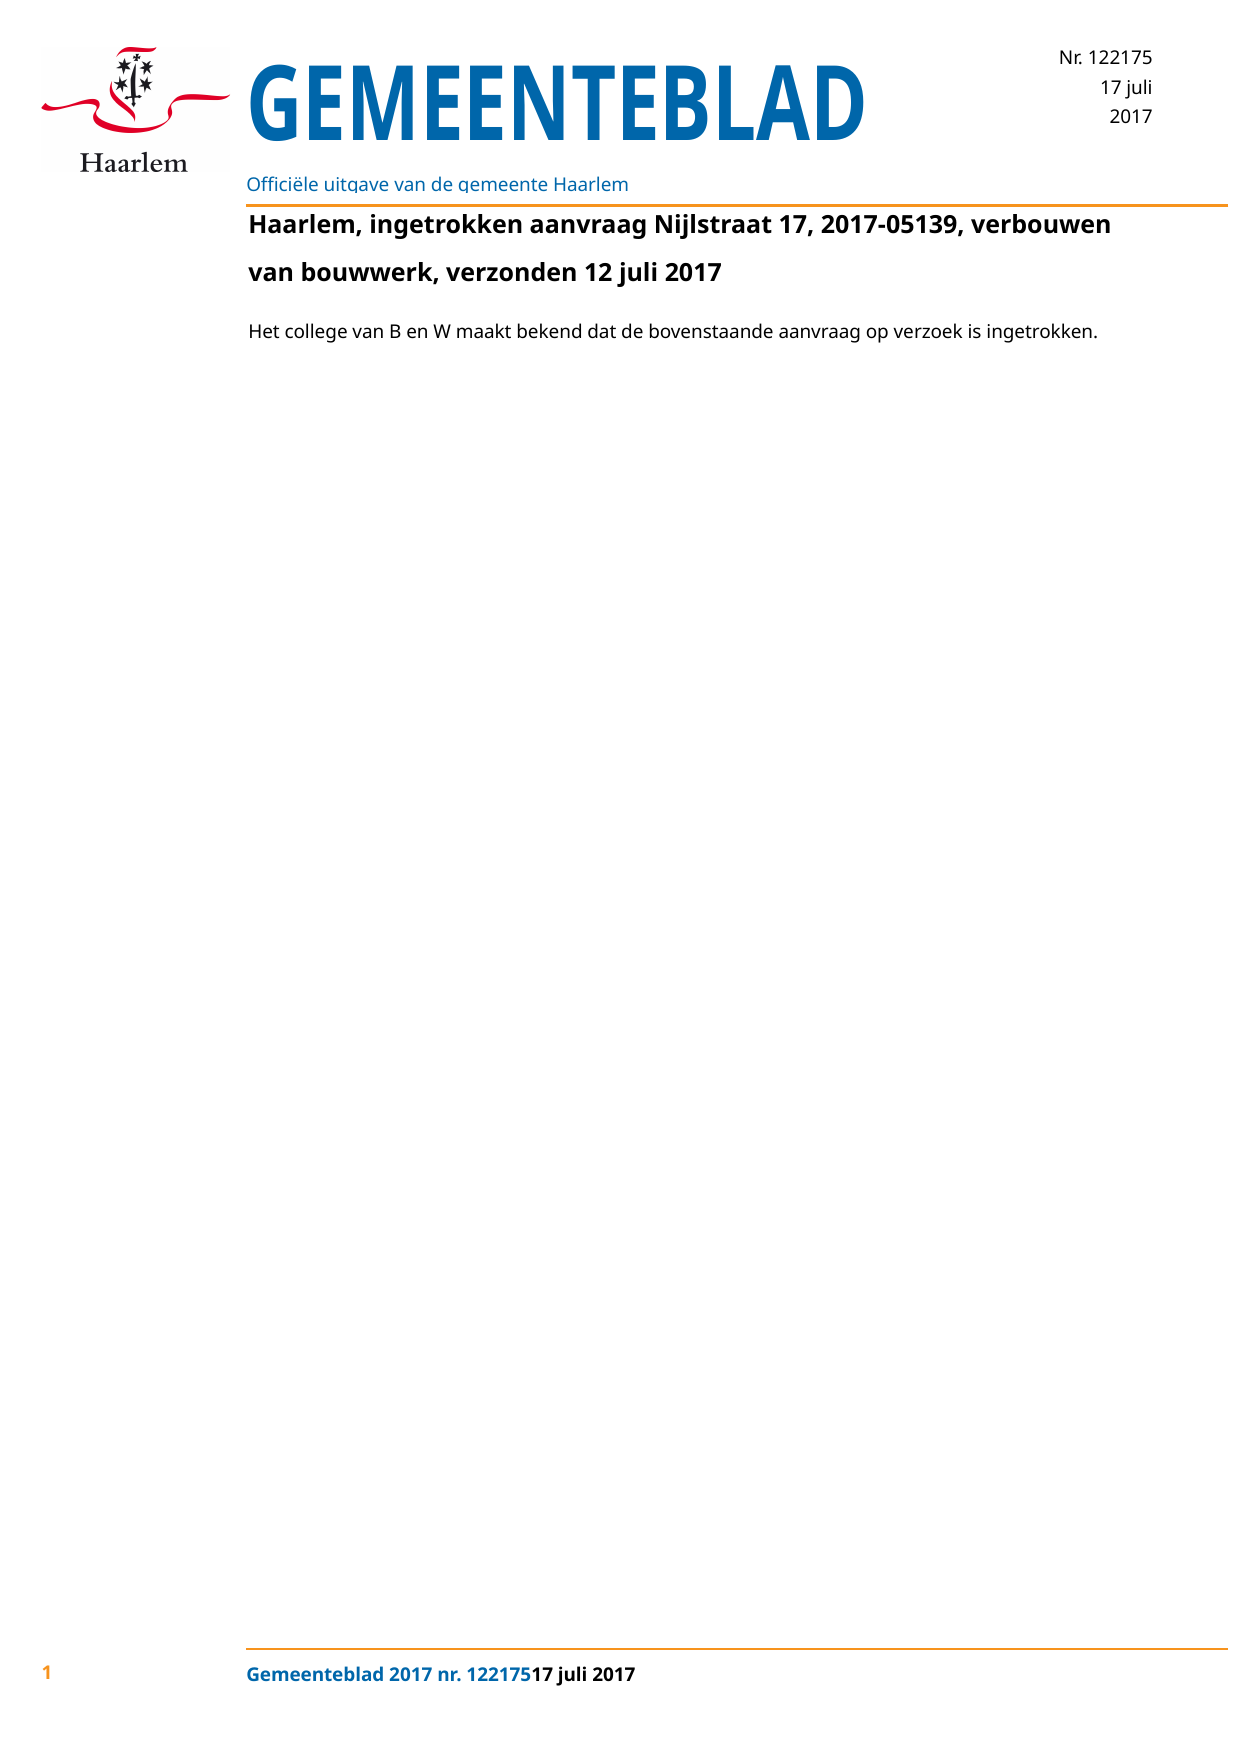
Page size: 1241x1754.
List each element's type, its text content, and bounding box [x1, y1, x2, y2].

picture [41, 47, 231, 172]
text Het college van B en W maakt bekend dat de bovenstaande aanvraag op verzoek is ingetrokken. [248, 318, 1152, 344]
text Haarlem, ingetrokken aanvraag Nijlstraat 17, 2017-05139, verbouwen van bouwwerk, verzonden 12 juli 2017 [248, 207, 1152, 288]
